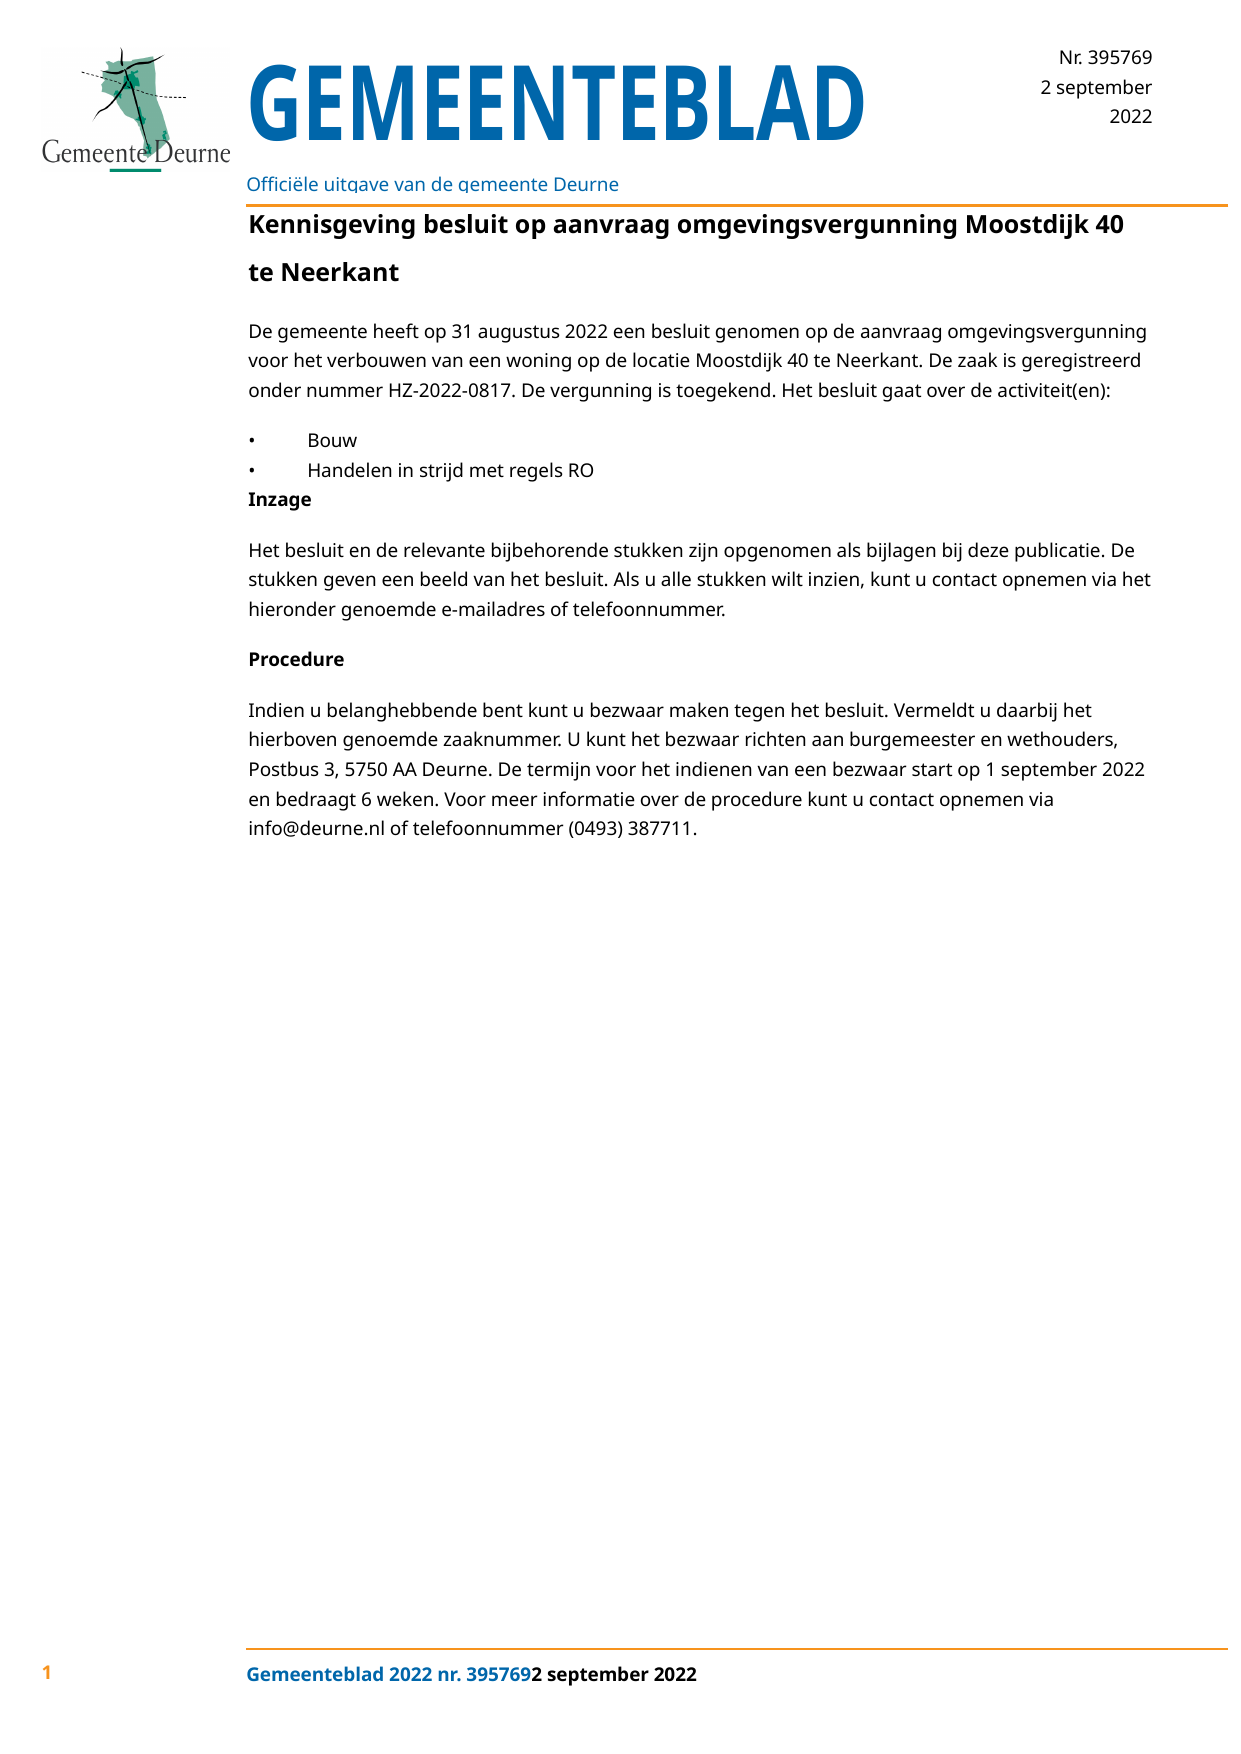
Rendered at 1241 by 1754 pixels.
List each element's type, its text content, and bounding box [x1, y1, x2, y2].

text Indien u belanghebbende bent kunt u bezwaar maken tegen het besluit. Vermeldt u daarbij het hierboven genoemde zaaknummer. U kunt het bezwaar richten aan burgemeester en wethouders, Postbus 3, 5750 AA Deurne. De termijn voor het indienen van een bezwaar start op 1 september 2022 en bedraagt 6 weken. Voor meer informatie over de procedure kunt u contact opnemen via info@deurne.nl of telefoonnummer (0493) 387711. [248, 697, 1152, 841]
text Kennisgeving besluit op aanvraag omgevingsvergunning Moostdijk 40 te Neerkant [248, 207, 1152, 288]
text Inzage [248, 487, 1152, 512]
text Het besluit en de relevante bijbehorende stukken zijn opgenomen als bijlagen bij deze publicatie. De stukken geven een beeld van het besluit. Als u alle stukken wilt inzien, kunt u contact opnemen via het hieronder genoemde e-mailadres of telefoonnummer. [248, 537, 1152, 622]
text De gemeente heeft op 31 augustus 2022 een besluit genomen op de aanvraag omgevingsvergunning voor het verbouwen van een woning op de locatie Moostdijk 40 te Neerkant. De zaak is geregistreerd onder nummer HZ-2022-0817. De vergunning is toegekend. Het besluit gaat over de activiteit(en): [248, 318, 1152, 403]
text Procedure [248, 647, 1152, 672]
list Handelen in strijd met regels RO [248, 457, 1152, 483]
picture [41, 47, 231, 172]
list Bouw [248, 427, 1152, 453]
